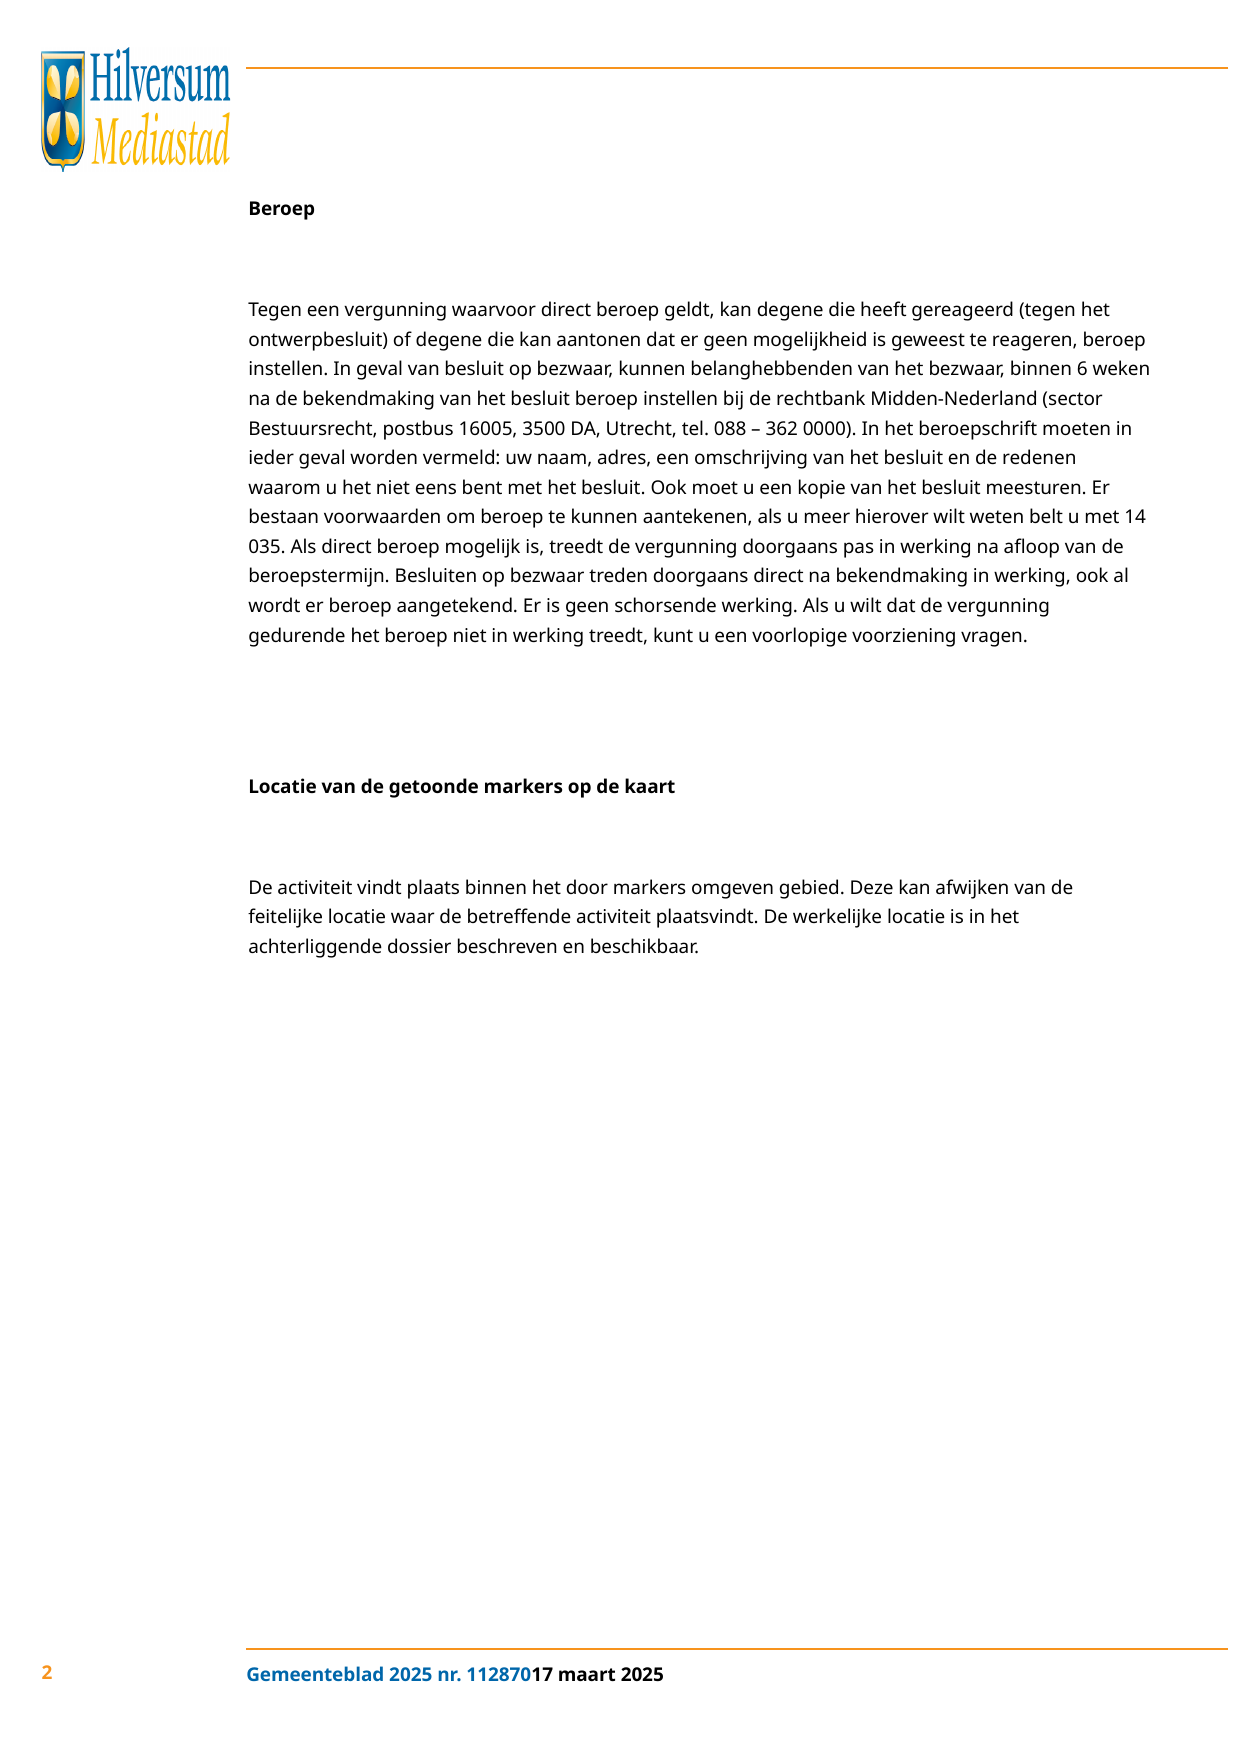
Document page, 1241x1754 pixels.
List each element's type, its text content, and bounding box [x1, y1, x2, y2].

text De activiteit vindt plaats binnen het door markers omgeven gebied. Deze kan afwijken van de feitelijke locatie waar de betreffende activiteit plaatsvindt. De werkelijke locatie is in het achterliggende dossier beschreven en beschikbaar. [248, 874, 1152, 959]
text Locatie van de getoonde markers op de kaart [248, 773, 1152, 799]
picture [41, 47, 231, 172]
text Tegen een vergunning waarvoor direct beroep geldt, kan degene die heeft gereageerd (tegen het ontwerpbesluit) of degene die kan aantonen dat er geen mogelijkheid is geweest te reageren, beroep instellen. In geval van besluit op bezwaar, kunnen belanghebbenden van het bezwaar, binnen 6 weken na de bekendmaking van het besluit beroep instellen bij de rechtbank Midden-Nederland (sector Bestuursrecht, postbus 16005, 3500 DA, Utrecht, tel. 088 – 362 0000). In het beroepschrift moeten in ieder geval worden vermeld: uw naam, adres, een omschrijving van het besluit en de redenen waarom u het niet eens bent met het besluit. Ook moet u een kopie van het besluit meesturen. Er bestaan voorwaarden om beroep te kunnen aantekenen, als u meer hierover wilt weten belt u met 14 035. Als direct beroep mogelijk is, treedt de vergunning doorgaans pas in werking na afloop van de beroepstermijn. Besluiten op bezwaar treden doorgaans direct na bekendmaking in werking, ook al wordt er beroep aangetekend. Er is geen schorsende werking. Als u wilt dat de vergunning gedurende het beroep niet in werking treedt, kunt u een voorlopige voorziening vragen. [248, 296, 1152, 648]
text Beroep [248, 196, 1152, 221]
